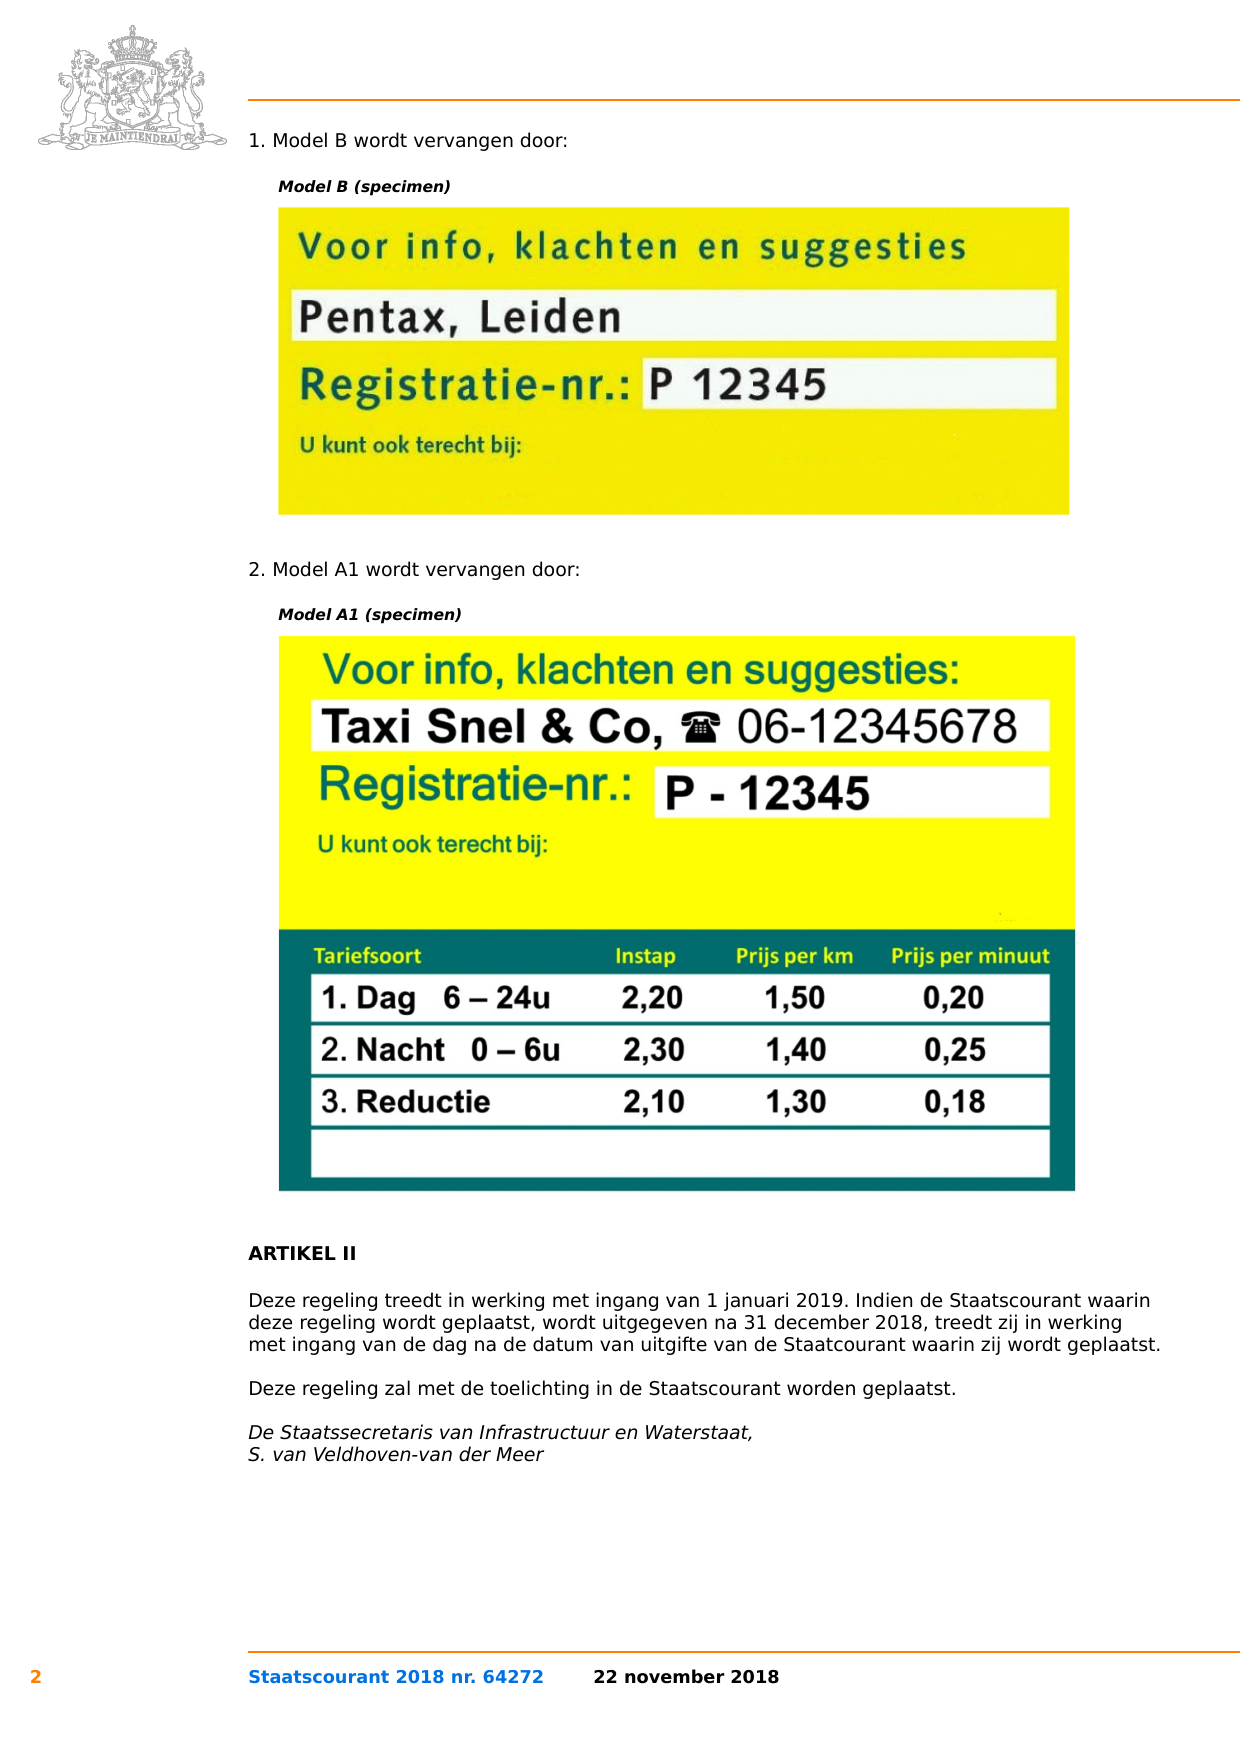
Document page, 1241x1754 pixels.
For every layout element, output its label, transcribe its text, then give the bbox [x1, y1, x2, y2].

text 1. Model B wordt vervangen door: [248, 130, 1163, 152]
picture [38, 25, 227, 150]
picture [278, 636, 1076, 1192]
text Model A1 (specimen) [278, 606, 1075, 624]
text De Staatssecretaris van Infrastructuur en Waterstaat, S. van Veldhoven-van der Meer [248, 1422, 1163, 1466]
text Model B (specimen) [278, 178, 1069, 196]
text Deze regeling treedt in werking met ingang van 1 januari 2019. Indien de Staatscourant waarin deze regeling wordt geplaatst, wordt uitgegeven na 31 december 2018, treedt zij in werking met ingang van de dag na de datum van uitgifte van de Staatcourant waarin zij wordt geplaatst. [248, 1290, 1163, 1356]
picture [278, 207, 1070, 515]
subtitle ARTIKEL II [248, 1243, 1163, 1265]
text 2. Model A1 wordt vervangen door: [248, 558, 1163, 580]
text Deze regeling zal met de toelichting in de Staatscourant worden geplaatst. [248, 1378, 1163, 1400]
